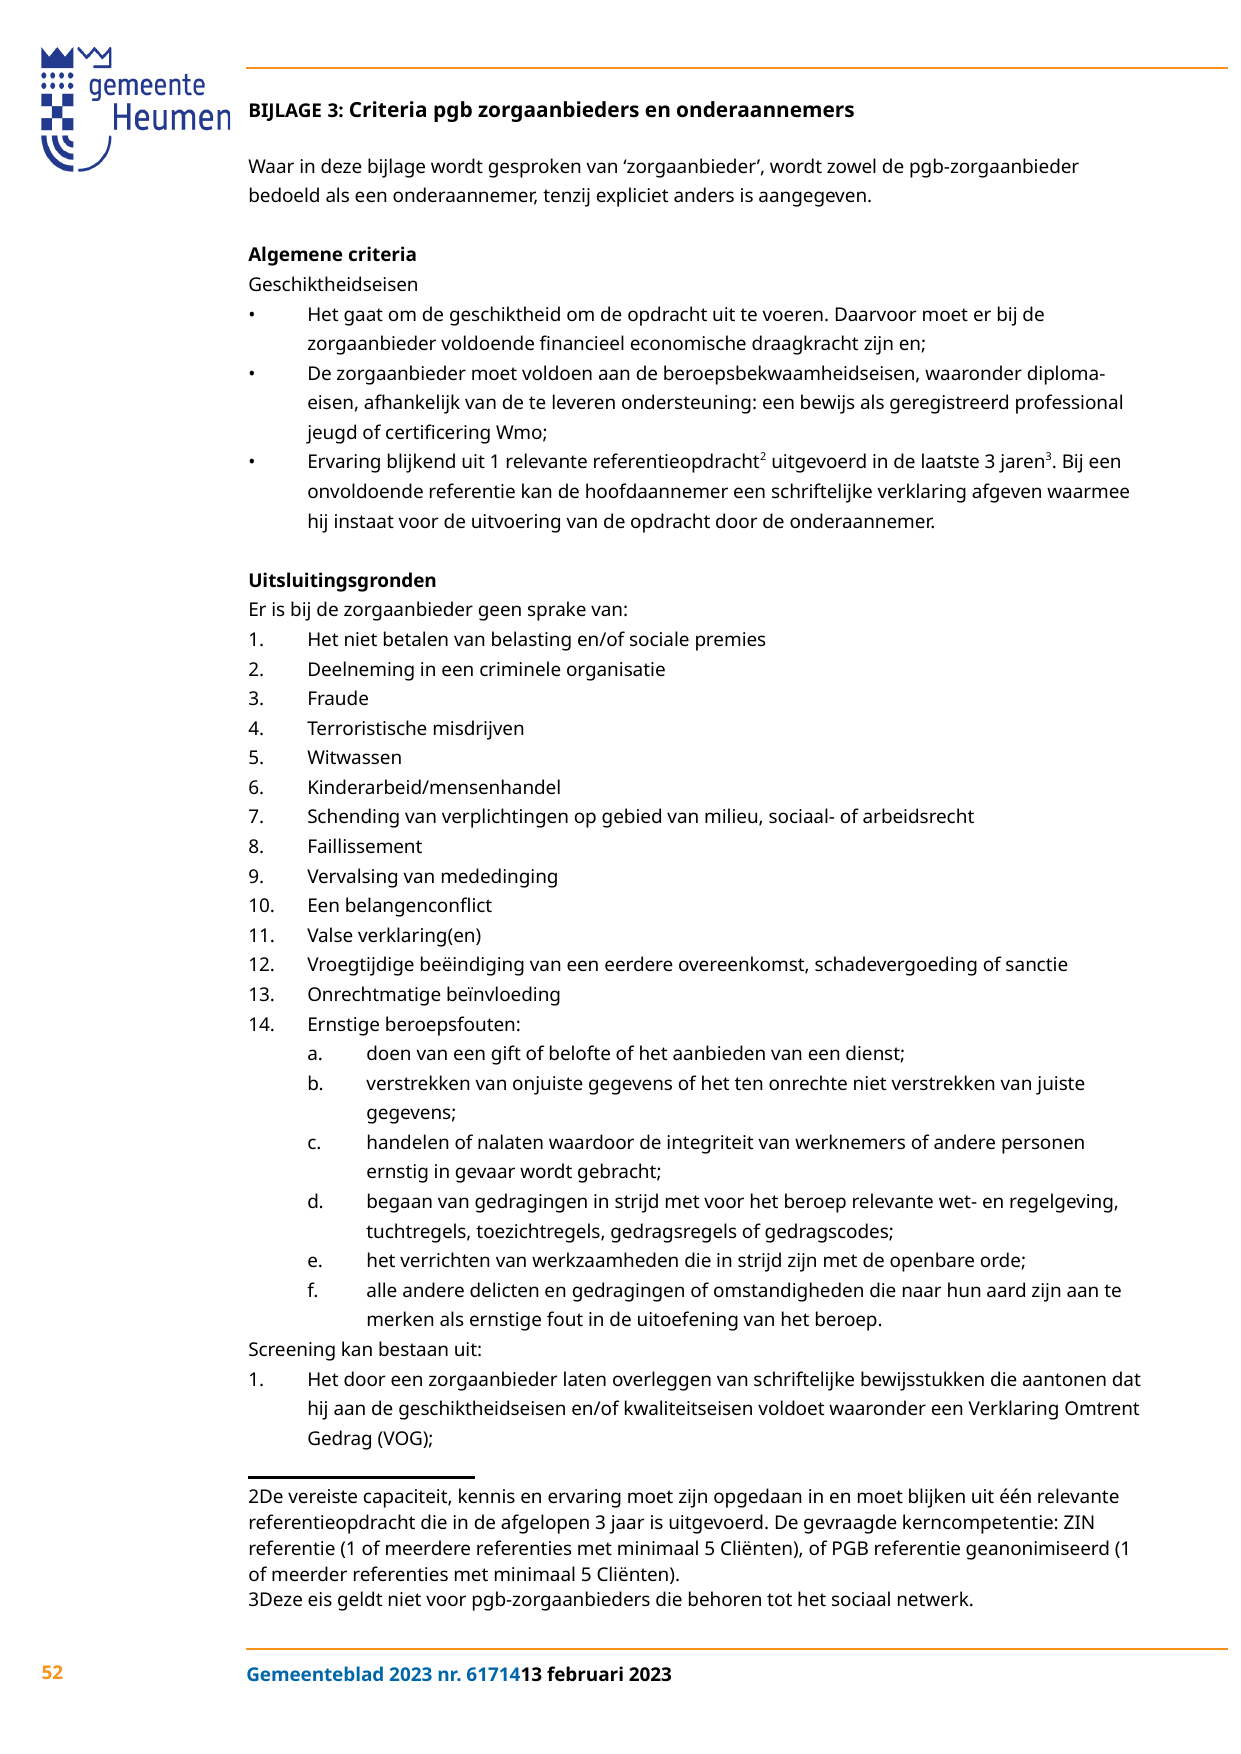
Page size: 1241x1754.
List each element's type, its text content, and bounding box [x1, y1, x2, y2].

text Screening kan bestaan uit: [248, 1336, 1152, 1362]
list Onrechtmatige beïnvloeding [248, 981, 1152, 1007]
list het verrichten van werkzaamheden die in strijd zijn met de openbare orde; [307, 1247, 1152, 1273]
text Uitsluitingsgronden [248, 567, 1152, 593]
list Kinderarbeid/mensenhandel [248, 774, 1152, 800]
list Vroegtijdige beëindiging van een eerdere overeenkomst, schadevergoeding of sanctie [248, 952, 1152, 977]
list Het door een zorgaanbieder laten overleggen van schriftelijke bewijsstukken die aantonen dat hij aan de geschiktheidseisen en/of kwaliteitseisen voldoet waaronder een Verklaring Omtrent Gedrag (VOG); [248, 1366, 1152, 1451]
text Er is bij de zorgaanbieder geen sprake van: [248, 597, 1152, 622]
list De vereiste capaciteit, kennis en ervaring moet zijn opgedaan in en moet blijken uit één relevante referentieopdracht die in de afgelopen 3 jaar is uitgevoerd. De gevraagde kerncompetentie: ZIN referentie (1 of meerdere referenties met minimaal 5 Cliënten), of PGB referentie geanonimiseerd (1 of meerder referenties met minimaal 5 Cliënten). [248, 1483, 1152, 1586]
list Het niet betalen van belasting en/of sociale premies [248, 626, 1152, 652]
list Faillissement [248, 833, 1152, 859]
list alle andere delicten en gedragingen of omstandigheden die naar hun aard zijn aan te merken als ernstige fout in de uitoefening van het beroep. [307, 1277, 1152, 1332]
list Ervaring blijkend uit 1 relevante referentieopdracht uitgevoerd in de laatste 3 jaren. Bij een onvoldoende referentie kan de hoofdaannemer een schriftelijke verklaring afgeven waarmee hij instaat voor de uitvoering van de opdracht door de onderaannemer. [248, 449, 1152, 534]
list Deze eis geldt niet voor pgb-zorgaanbieders die behoren tot het sociaal netwerk. [248, 1586, 1152, 1612]
text Waar in deze bijlage wordt gesproken van ‘zorgaanbieder’, wordt zowel de pgb-zorgaanbieder bedoeld als een onderaannemer, tenzij expliciet anders is aangegeven. [248, 153, 1152, 208]
text BIJLAGE 3: Criteria pgb zorgaanbieders en onderaannemers [248, 95, 1152, 123]
list Fraude [248, 685, 1152, 711]
list doen van een gift of belofte of het aanbieden van een dienst; [307, 1040, 1152, 1066]
text Geschiktheidseisen [248, 271, 1152, 297]
list handelen of nalaten waardoor de integriteit van werknemers of andere personen ernstig in gevaar wordt gebracht; [307, 1129, 1152, 1184]
list verstrekken van onjuiste gegevens of het ten onrechte niet verstrekken van juiste gegevens; [307, 1070, 1152, 1125]
list Ernstige beroepsfouten: [248, 1011, 1152, 1037]
list Deelneming in een criminele organisatie [248, 656, 1152, 682]
list Terroristische misdrijven [248, 715, 1152, 741]
picture [41, 47, 231, 172]
text Algemene criteria [248, 242, 1152, 267]
list De zorgaanbieder moet voldoen aan de beroepsbekwaamheidseisen, waaronder diploma-eisen, afhankelijk van de te leveren ondersteuning: een bewijs als geregistreerd professional jeugd of certificering Wmo; [248, 360, 1152, 445]
list Een belangenconflict [248, 892, 1152, 918]
list Het gaat om de geschiktheid om de opdracht uit te voeren. Daarvoor moet er bij de zorgaanbieder voldoende financieel economische draagkracht zijn en; [248, 301, 1152, 356]
list Schending van verplichtingen op gebied van milieu, sociaal- of arbeidsrecht [248, 804, 1152, 829]
list Vervalsing van mededinging [248, 863, 1152, 889]
list Valse verklaring(en) [248, 922, 1152, 948]
list Witwassen [248, 744, 1152, 770]
list begaan van gedragingen in strijd met voor het beroep relevante wet- en regelgeving, tuchtregels, toezichtregels, gedragsregels of gedragscodes; [307, 1188, 1152, 1244]
